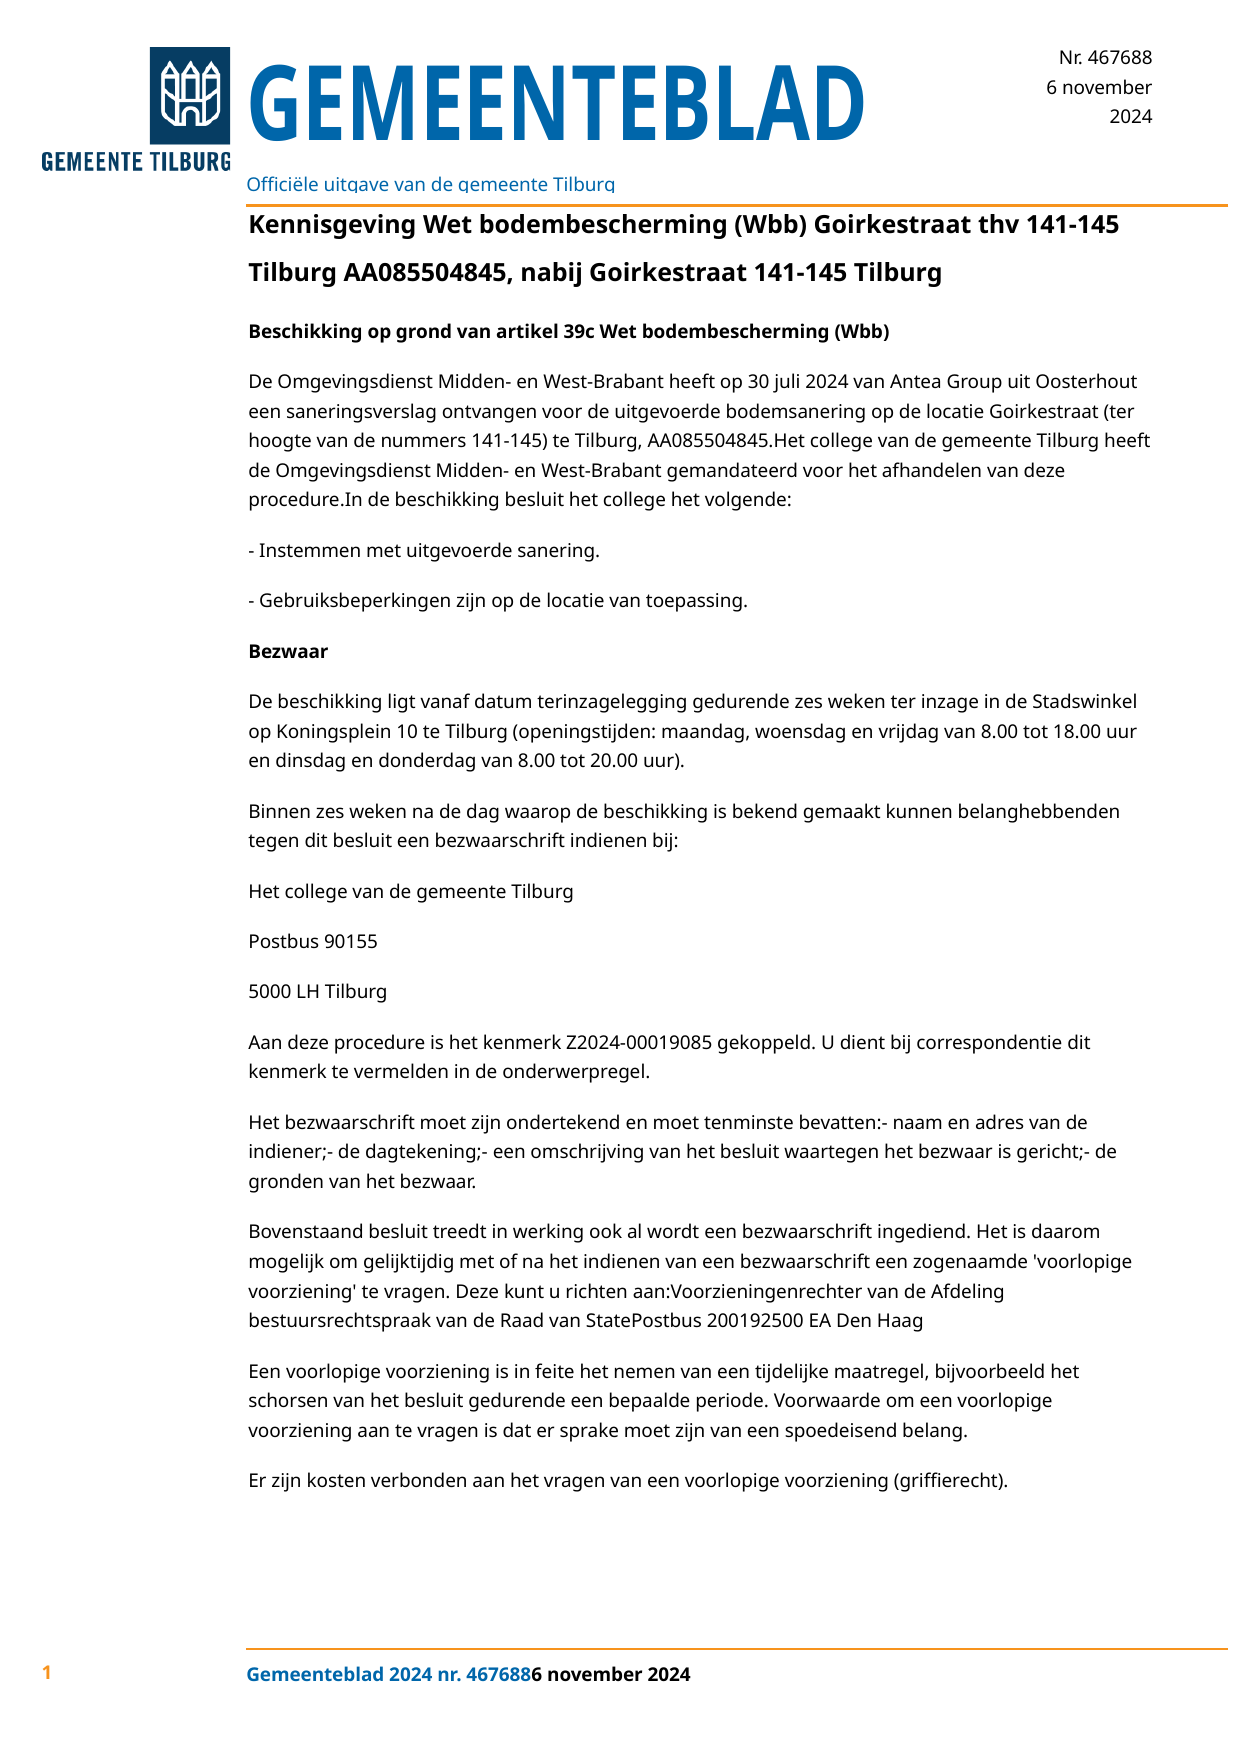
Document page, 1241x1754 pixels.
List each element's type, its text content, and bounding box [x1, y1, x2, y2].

text Aan deze procedure is het kenmerk Z2024-00019085 gekoppeld. U dient bij correspondentie dit kenmerk te vermelden in de onderwerpregel. [248, 1029, 1152, 1084]
text Het bezwaarschrift moet zijn ondertekend en moet tenminste bevatten:- naam en adres van de indiener;- de dagtekening;- een omschrijving van het besluit waartegen het bezwaar is gericht;- de gronden van het bezwaar. [248, 1109, 1152, 1194]
picture [41, 47, 231, 172]
text De Omgevingsdienst Midden- en West-Brabant heeft op 30 juli 2024 van Antea Group uit Oosterhout een saneringsverslag ontvangen voor de uitgevoerde bodemsanering op de locatie Goirkestraat (ter hoogte van de nummers 141-145) te Tilburg, AA085504845.Het college van de gemeente Tilburg heeft de Omgevingsdienst Midden- en West-Brabant gemandateerd voor het afhandelen van deze procedure.In de beschikking besluit het college het volgende: [248, 368, 1152, 512]
text Binnen zes weken na de dag waarop de beschikking is bekend gemaakt kunnen belanghebbenden tegen dit besluit een bezwaarschrift indienen bij: [248, 798, 1152, 853]
text Er zijn kosten verbonden aan het vragen van een voorlopige voorziening (griffierecht). [248, 1467, 1152, 1493]
text Kennisgeving Wet bodembescherming (Wbb) Goirkestraat thv 141-145 Tilburg AA085504845, nabij Goirkestraat 141-145 Tilburg [248, 207, 1152, 288]
text Een voorlopige voorziening is in feite het nemen van een tijdelijke maatregel, bijvoorbeeld het schorsen van het besluit gedurende een bepaalde periode. Voorwaarde om een voorlopige voorziening aan te vragen is dat er sprake moet zijn van een spoedeisend belang. [248, 1358, 1152, 1443]
text - Instemmen met uitgevoerde sanering. [248, 537, 1152, 563]
text De beschikking ligt vanaf datum terinzagelegging gedurende zes weken ter inzage in de Stadswinkel op Koningsplein 10 te Tilburg (openingstijden: maandag, woensdag en vrijdag van 8.00 tot 18.00 uur en dinsdag en donderdag van 8.00 tot 20.00 uur). [248, 688, 1152, 773]
text Bezwaar [248, 638, 1152, 664]
text 5000 LH Tilburg [248, 979, 1152, 1004]
text Bovenstaand besluit treedt in werking ook al wordt een bezwaarschrift ingediend. Het is daarom mogelijk om gelijktijdig met of na het indienen van een bezwaarschrift een zogenaamde 'voorlopige voorziening' te vragen. Deze kunt u richten aan:Voorzieningenrechter van de Afdeling bestuursrechtspraak van de Raad van StatePostbus 200192500 EA Den Haag [248, 1219, 1152, 1333]
text Het college van de gemeente Tilburg [248, 878, 1152, 904]
text Postbus 90155 [248, 928, 1152, 954]
text - Gebruiksbeperkingen zijn op de locatie van toepassing. [248, 587, 1152, 613]
text Beschikking op grond van artikel 39c Wet bodembescherming (Wbb) [248, 318, 1152, 344]
